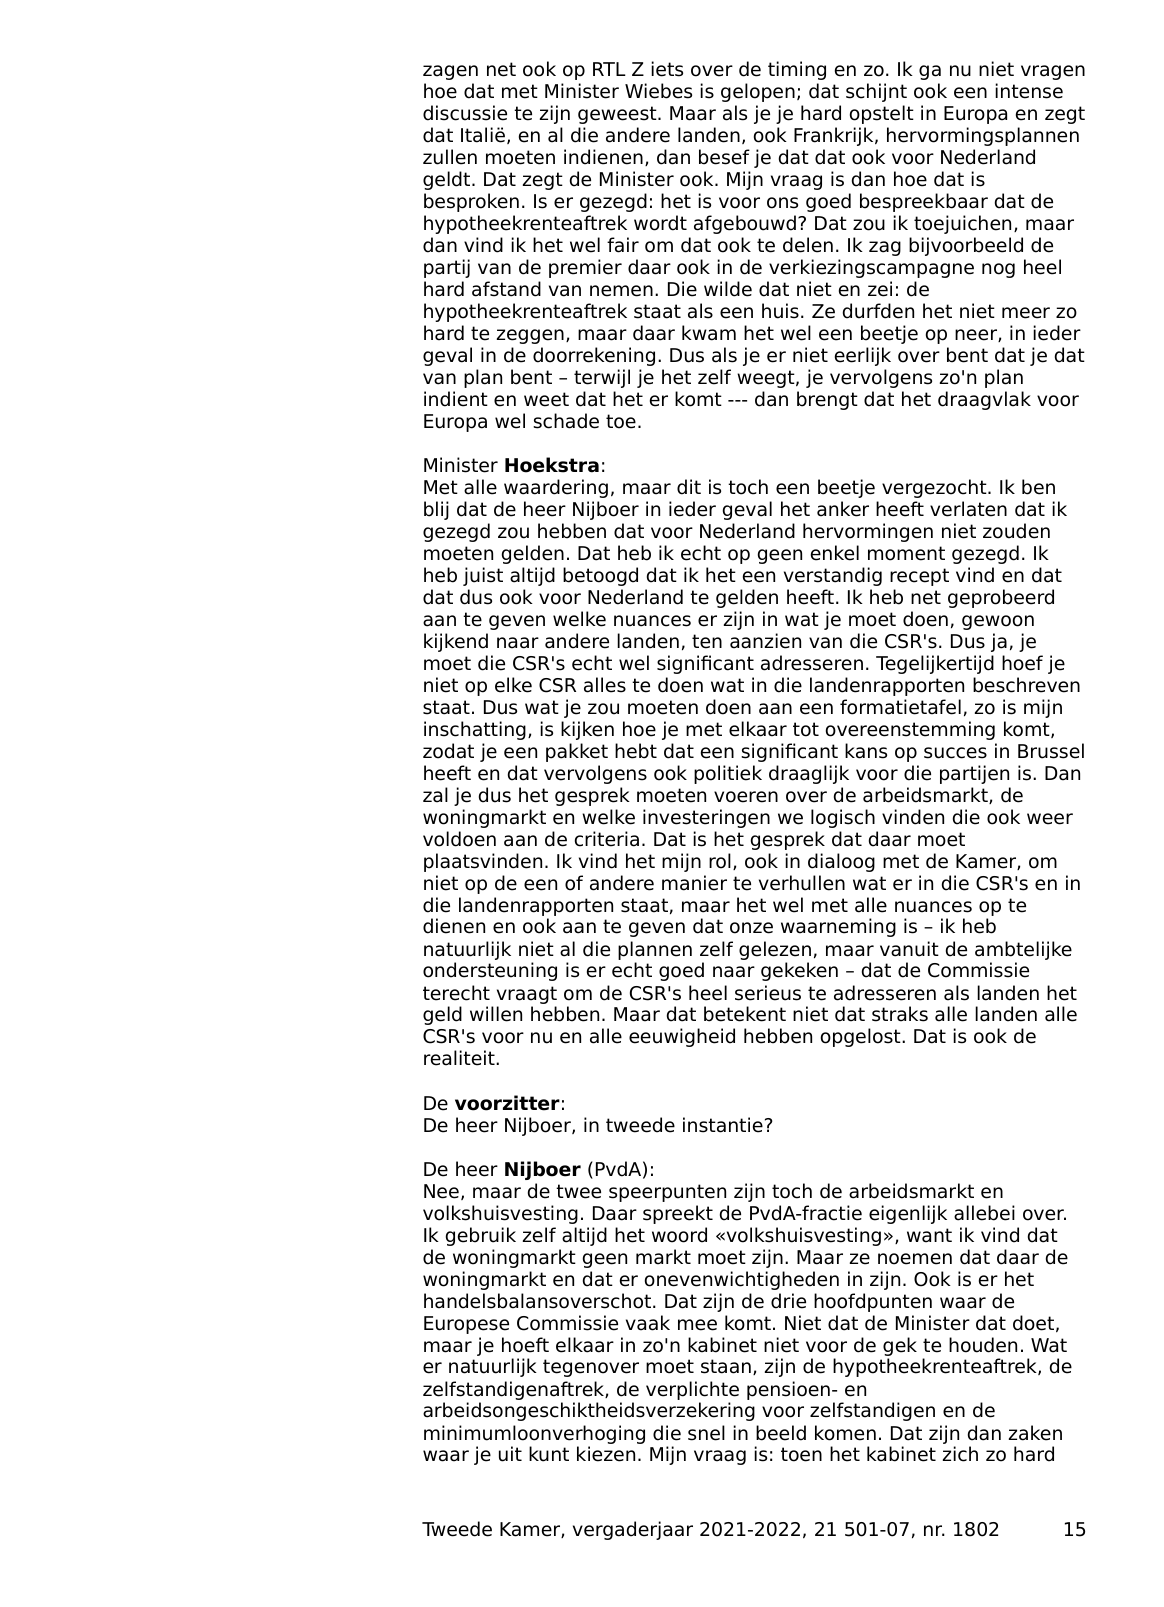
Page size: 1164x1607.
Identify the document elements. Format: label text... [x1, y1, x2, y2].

text Met alle waardering, maar dit is toch een beetje vergezocht. Ik ben blij dat de heer Nijboer in ieder geval het anker heeft verlaten dat ik gezegd zou hebben dat voor Nederland hervormingen niet zouden moeten gelden. Dat heb ik echt op geen enkel moment gezegd. Ik heb juist altijd betoogd dat ik het een verstandig recept vind en dat dat dus ook voor Nederland te gelden heeft. Ik heb net geprobeerd aan te geven welke nuances er zijn in wat je moet doen, gewoon kijkend naar andere landen, ten aanzien van die CSR's. Dus ja, je moet die CSR's echt wel significant adresseren. Tegelijkertijd hoef je niet op elke CSR alles te doen wat in die landenrapporten beschreven staat. Dus wat je zou moeten doen aan een formatietafel, zo is mijn inschatting, is kijken hoe je met elkaar tot overeenstemming komt, zodat je een pakket hebt dat een significant kans op succes in Brussel heeft en dat vervolgens ook politiek draaglijk voor die partijen is. Dan zal je dus het gesprek moeten voeren over de arbeidsmarkt, de woningmarkt en welke investeringen we logisch vinden die ook weer voldoen aan de criteria. Dat is het gesprek dat daar moet plaatsvinden. Ik vind het mijn rol, ook in dialoog met de Kamer, om niet op de een of andere manier te verhullen wat er in die CSR's en in die landenrapporten staat, maar het wel met alle nuances op te dienen en ook aan te geven dat onze waarneming is – ik heb natuurlijk niet al die plannen zelf gelezen, maar vanuit de ambtelijke ondersteuning is er echt goed naar gekeken – dat de Commissie terecht vraagt om de CSR's heel serieus te adresseren als landen het geld willen hebben. Maar dat betekent niet dat straks alle landen alle CSR's voor nu en alle eeuwigheid hebben opgelost. Dat is ook de realiteit. [422, 477, 1087, 1070]
text Nee, maar de twee speerpunten zijn toch de arbeidsmarkt en volkshuisvesting. Daar spreekt de PvdA-fractie eigenlijk allebei over. Ik gebruik zelf altijd het woord «volkshuisvesting», want ik vind dat de woningmarkt geen markt moet zijn. Maar ze noemen dat daar de woningmarkt en dat er onevenwichtigheden in zijn. Ook is er het handelsbalansoverschot. Dat zijn de drie hoofdpunten waar de Europese Commissie vaak mee komt. Niet dat de Minister dat doet, maar je hoeft elkaar in zo'n kabinet niet voor de gek te houden. Wat er natuurlijk tegenover moet staan, zijn de hypotheekrenteaftrek, de zelfstandigenaftrek, de verplichte pensioen- en arbeidsongeschiktheidsverzekering voor zelfstandigen en de minimumloonverhoging die snel in beeld komen. Dat zijn dan zaken waar je uit kunt kiezen. Mijn vraag is: toen het kabinet zich zo hard [422, 1181, 1087, 1466]
text De voorzitter: [422, 1092, 1087, 1114]
text De heer Nijboer, in tweede instantie? [422, 1114, 1087, 1136]
text zagen net ook op RTL Z iets over de timing en zo. Ik ga nu niet vragen hoe dat met Minister Wiebes is gelopen; dat schijnt ook een intense discussie te zijn geweest. Maar als je je hard opstelt in Europa en zegt dat Italië, en al die andere landen, ook Frankrijk, hervormingsplannen zullen moeten indienen, dan besef je dat dat ook voor Nederland geldt. Dat zegt de Minister ook. Mijn vraag is dan hoe dat is besproken. Is er gezegd: het is voor ons goed bespreekbaar dat de hypotheekrenteaftrek wordt afgebouwd? Dat zou ik toejuichen, maar dan vind ik het wel fair om dat ook te delen. Ik zag bijvoorbeeld de partij van de premier daar ook in de verkiezingscampagne nog heel hard afstand van nemen. Die wilde dat niet en zei: de hypotheekrenteaftrek staat als een huis. Ze durfden het niet meer zo hard te zeggen, maar daar kwam het wel een beetje op neer, in ieder geval in de doorrekening. Dus als je er niet eerlijk over bent dat je dat van plan bent – terwijl je het zelf weegt, je vervolgens zo'n plan indient en weet dat het er komt --- dan brengt dat het draagvlak voor Europa wel schade toe. [422, 59, 1087, 433]
text Minister Hoekstra: [422, 455, 1087, 477]
text De heer Nijboer (PvdA): [422, 1159, 1087, 1181]
